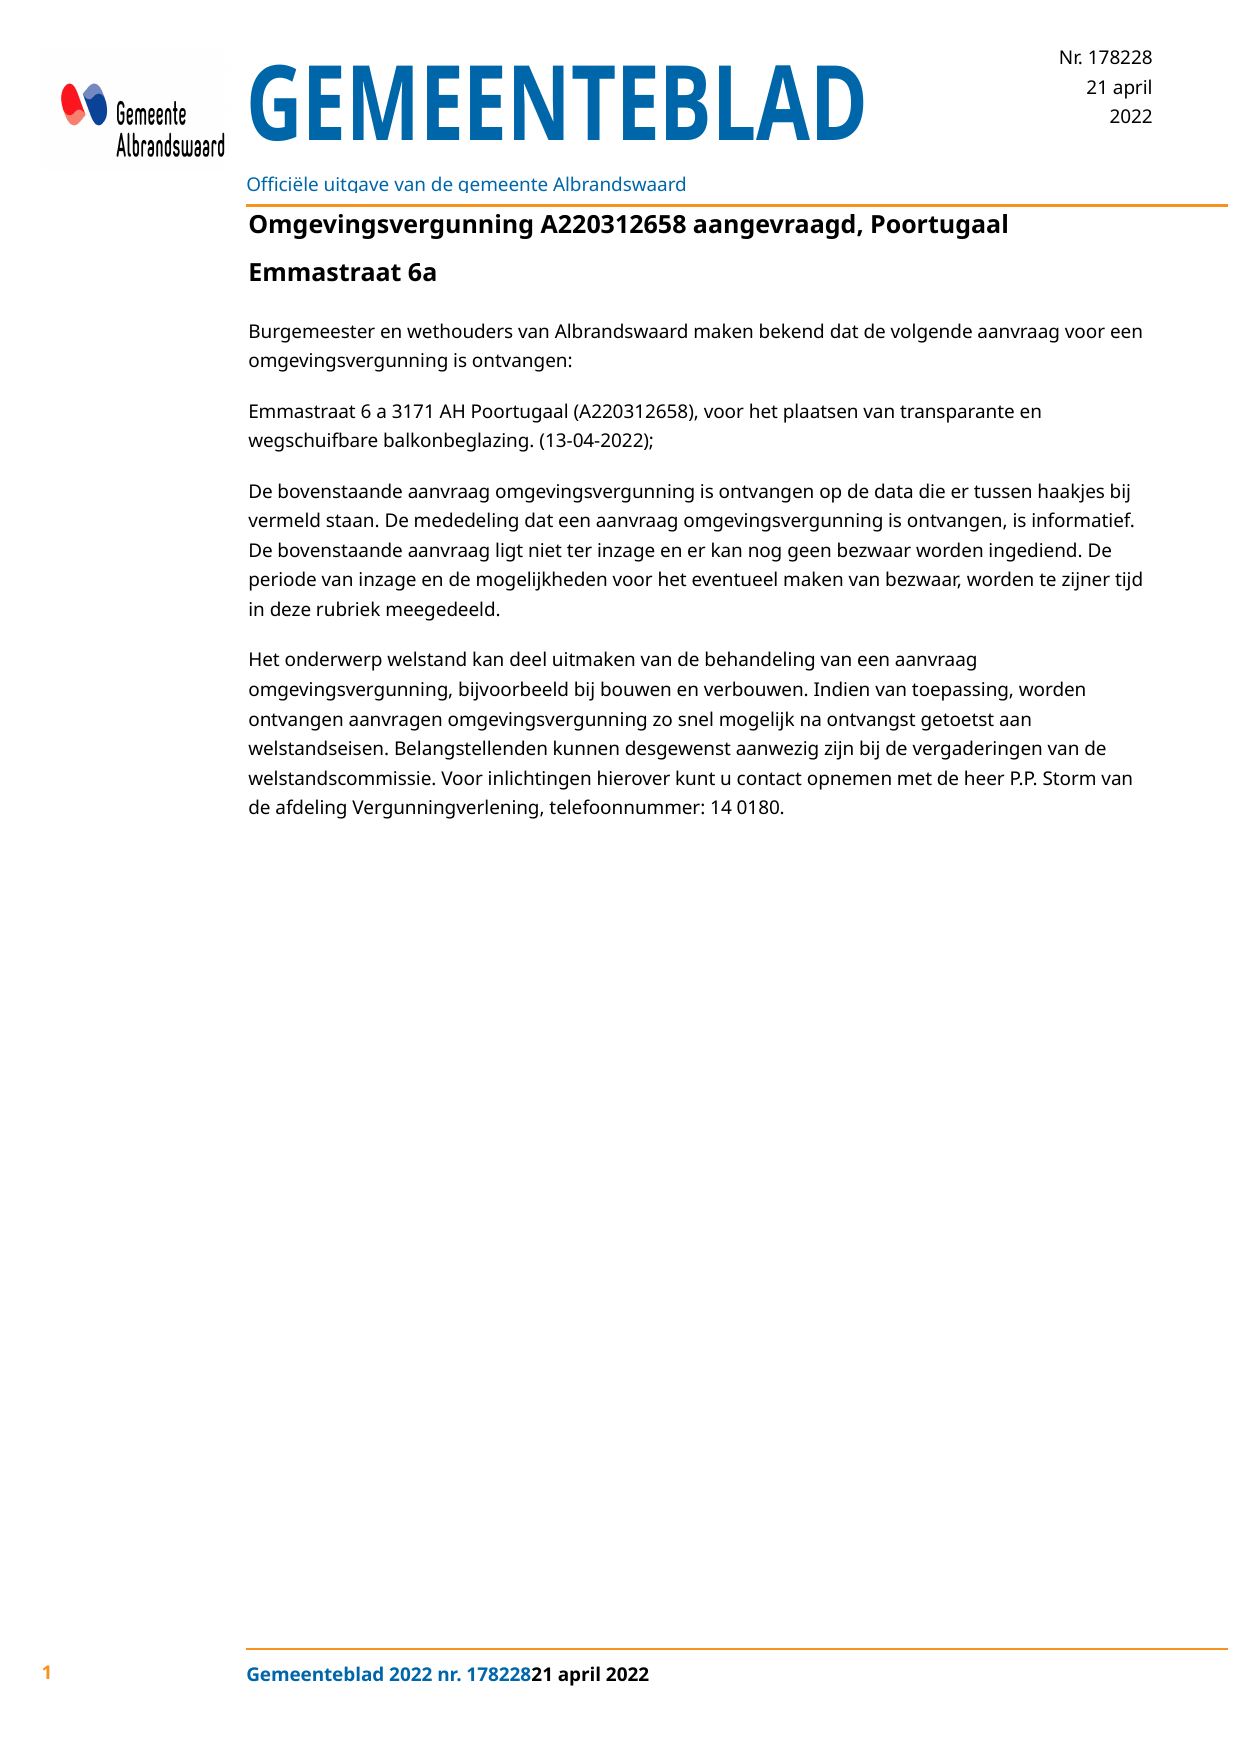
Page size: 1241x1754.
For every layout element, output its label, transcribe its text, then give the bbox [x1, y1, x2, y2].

picture [41, 47, 231, 172]
text De bovenstaande aanvraag omgevingsvergunning is ontvangen op de data die er tussen haakjes bij vermeld staan. De mededeling dat een aanvraag omgevingsvergunning is ontvangen, is informatief. De bovenstaande aanvraag ligt niet ter inzage en er kan nog geen bezwaar worden ingediend. De periode van inzage en de mogelijkheden voor het eventueel maken van bezwaar, worden te zijner tijd in deze rubriek meegedeeld. [248, 478, 1152, 622]
text Omgevingsvergunning A220312658 aangevraagd, Poortugaal Emmastraat 6a [248, 207, 1152, 288]
text Burgemeester en wethouders van Albrandswaard maken bekend dat de volgende aanvraag voor een omgevingsvergunning is ontvangen: [248, 318, 1152, 373]
text Het onderwerp welstand kan deel uitmaken van de behandeling van een aanvraag omgevingsvergunning, bijvoorbeeld bij bouwen en verbouwen. Indien van toepassing, worden ontvangen aanvragen omgevingsvergunning zo snel mogelijk na ontvangst getoetst aan welstandseisen. Belangstellenden kunnen desgewenst aanwezig zijn bij de vergaderingen van de welstandscommissie. Voor inlichtingen hierover kunt u contact opnemen met de heer P.P. Storm van de afdeling Vergunningverlening, telefoonnummer: 14 0180. [248, 647, 1152, 820]
text Emmastraat 6 a 3171 AH Poortugaal (A220312658), voor het plaatsen van transparante en wegschuifbare balkonbeglazing. (13-04-2022); [248, 398, 1152, 453]
